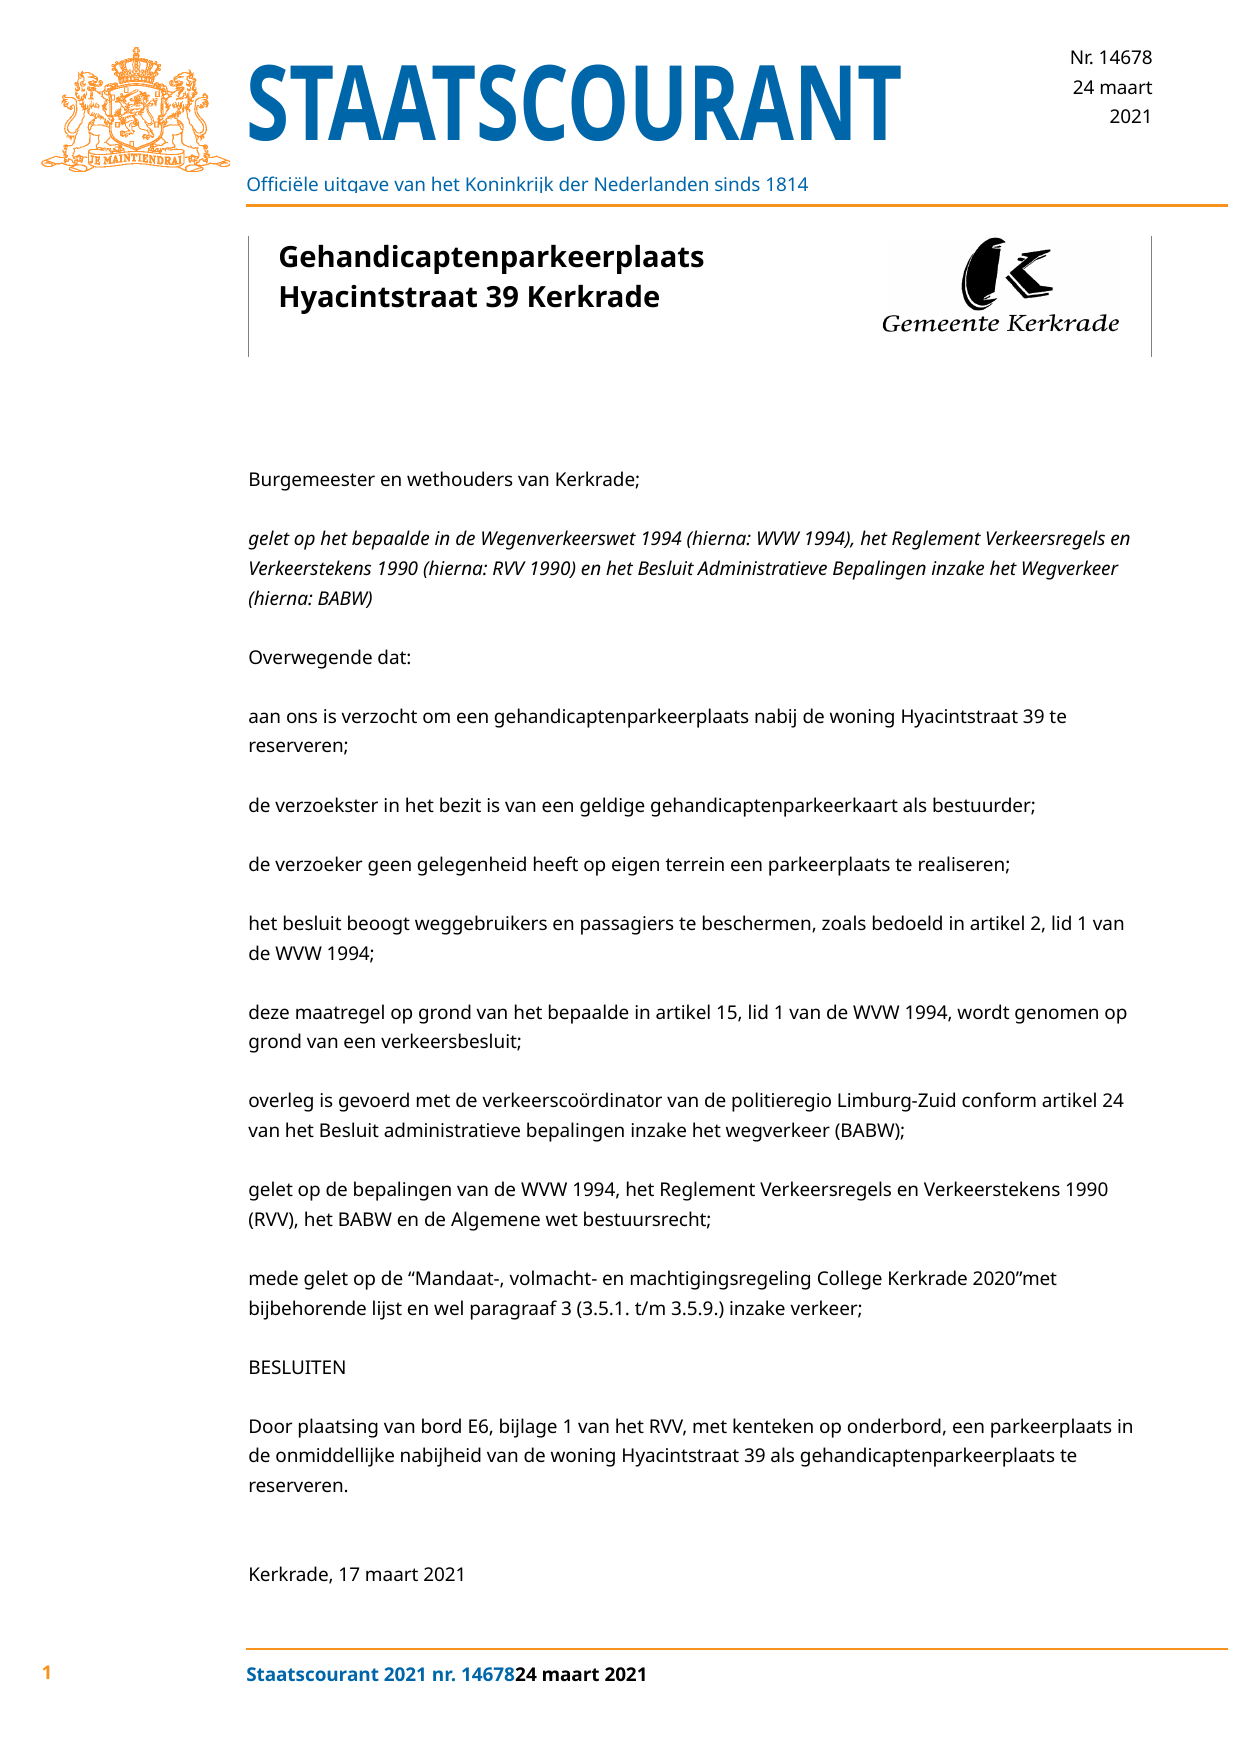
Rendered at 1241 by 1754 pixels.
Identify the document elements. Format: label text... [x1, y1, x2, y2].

text Overwegende dat: [248, 644, 1152, 670]
text gelet op het bepaalde in de Wegenverkeerswet 1994 (hierna: WVW 1994), het Reglement Verkeersregels en Verkeerstekens 1990 (hierna: RVV 1990) en het Besluit Administratieve Bepalingen inzake het Wegverkeer (hierna: BABW) [248, 526, 1152, 611]
text aan ons is verzocht om een gehandicaptenparkeerplaats nabij de woning Hyacintstraat 39 te reserveren; [248, 703, 1152, 758]
text Kerkrade, 17 maart 2021 [248, 1561, 1152, 1587]
text overleg is gevoerd met de verkeerscoördinator van de politieregio Limburg-Zuid conform artikel 24 van het Besluit administratieve bepalingen inzake het wegverkeer (BABW); [248, 1088, 1152, 1143]
text Burgemeester en wethouders van Kerkrade; [248, 466, 1152, 492]
text deze maatregel op grond van het bepaalde in artikel 15, lid 1 van de WVW 1994, wordt genomen op grond van een verkeersbesluit; [248, 999, 1152, 1054]
text gelet op de bepalingen van de WVW 1994, het Reglement Verkeersregels en Verkeerstekens 1990 (RVV), het BABW en de Algemene wet bestuursrecht; [248, 1176, 1152, 1232]
table_header Gehandicaptenparkeerplaats Hyacintstraat 39 Kerkrade [249, 236, 850, 357]
text Door plaatsing van bord E6, bijlage 1 van het RVV, met kenteken op onderbord, een parkeerplaats in de onmiddellijke nabijheid van de woning Hyacintstraat 39 als gehandicaptenparkeerplaats te reserveren. [248, 1413, 1152, 1498]
picture [882, 236, 1119, 332]
text de verzoeker geen gelegenheid heeft op eigen terrein een parkeerplaats te realiseren; [248, 851, 1152, 877]
text BESLUITEN [248, 1354, 1152, 1380]
text mede gelet op de “Mandaat-, volmacht- en machtigingsregeling College Kerkrade 2020”met bijbehorende lijst en wel paragraaf 3 (3.5.1. t/m 3.5.9.) inzake verkeer; [248, 1265, 1152, 1321]
text de verzoekster in het bezit is van een geldige gehandicaptenparkeerkaart als bestuurder; [248, 792, 1152, 818]
picture [41, 47, 231, 172]
text het besluit beoogt weggebruikers en passagiers te beschermen, zoals bedoeld in artikel 2, lid 1 van de WVW 1994; [248, 910, 1152, 966]
table_header [850, 236, 1151, 357]
